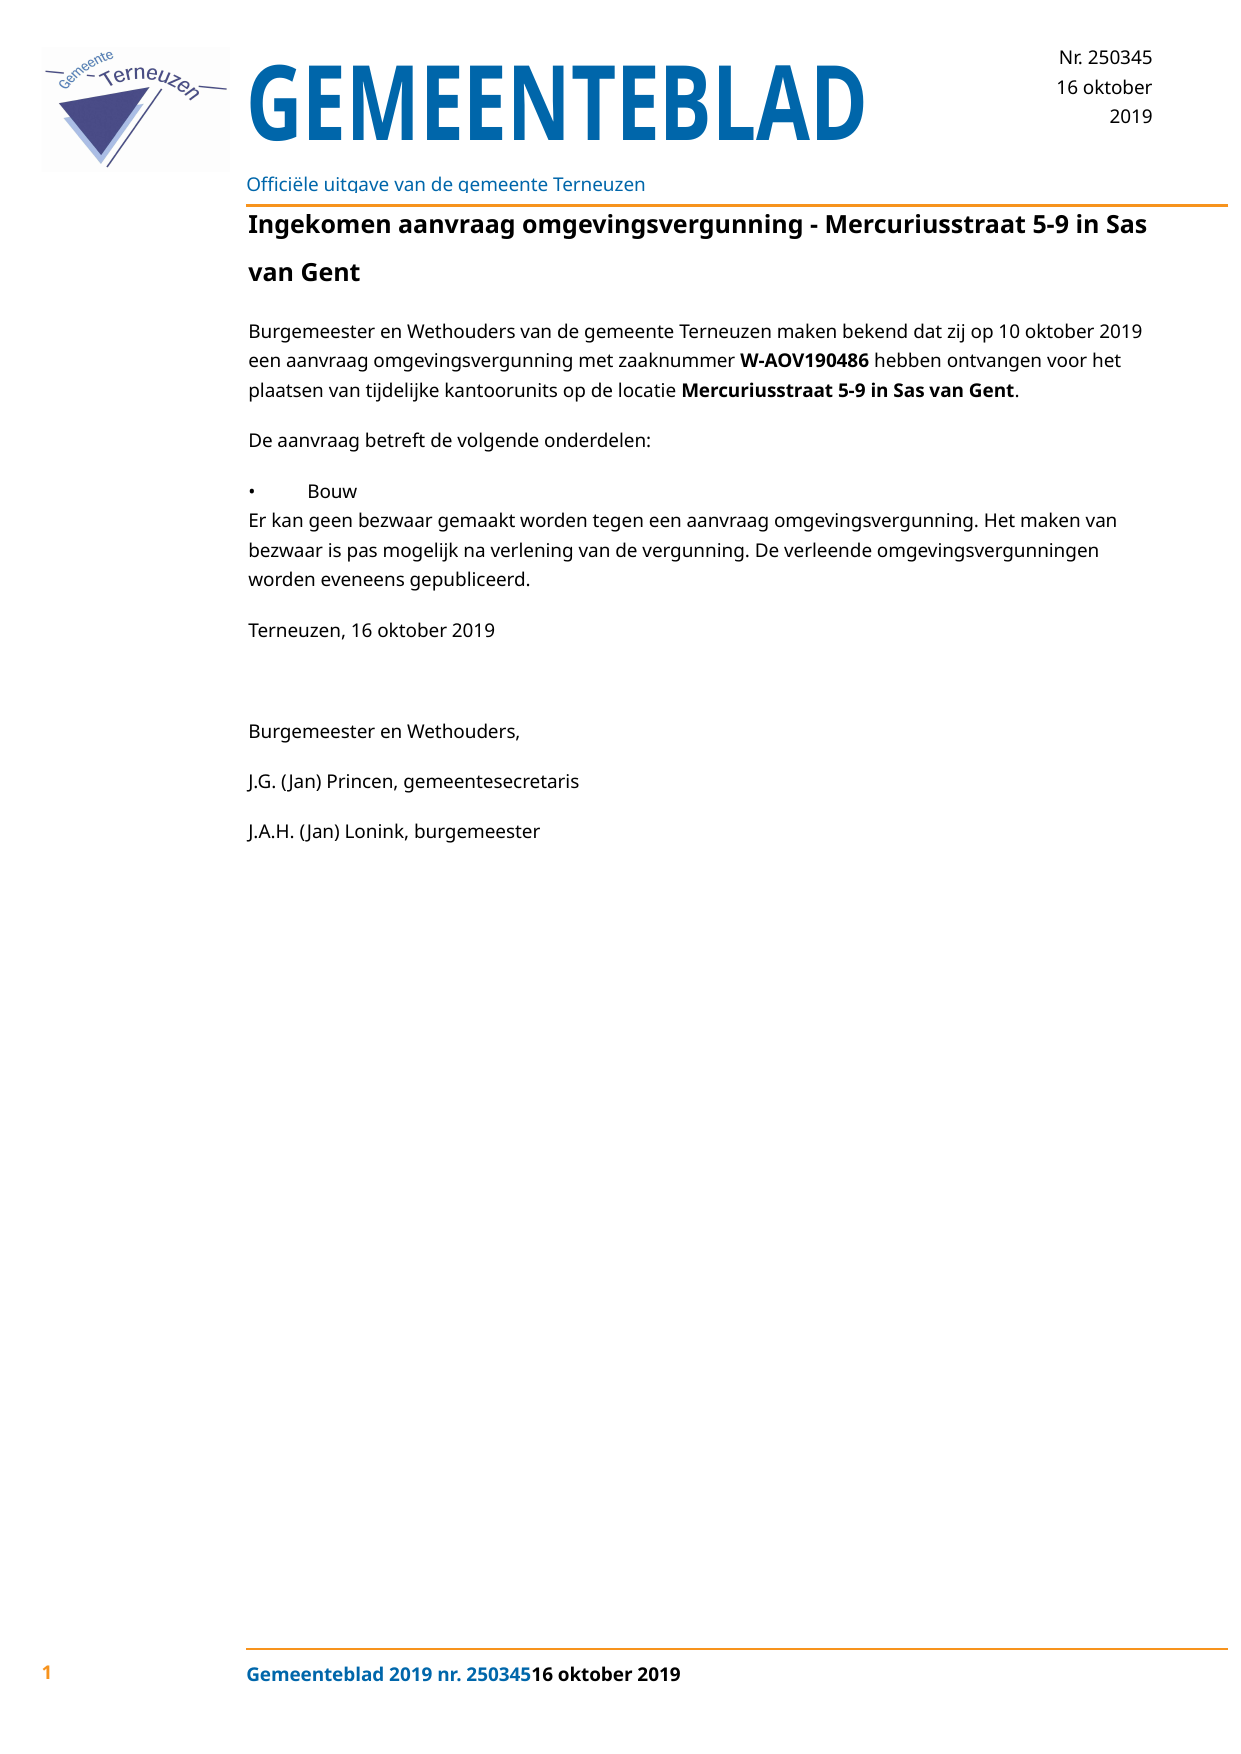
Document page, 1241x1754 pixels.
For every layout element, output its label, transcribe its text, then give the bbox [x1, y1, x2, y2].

text De aanvraag betreft de volgende onderdelen: [248, 427, 1152, 453]
list Bouw [248, 478, 1152, 504]
text Er kan geen bezwaar gemaakt worden tegen een aanvraag omgevingsvergunning. Het maken van bezwaar is pas mogelijk na verlening van de vergunning. De verleende omgevingsvergunningen worden eveneens gepubliceerd. [248, 507, 1152, 592]
picture [41, 47, 231, 172]
text Terneuzen, 16 oktober 2019 [248, 617, 1152, 643]
text Burgemeester en Wethouders van de gemeente Terneuzen maken bekend dat zij op 10 oktober 2019 een aanvraag omgevingsvergunning met zaaknummer W-AOV190486 hebben ontvangen voor het plaatsen van tijdelijke kantoorunits op de locatie Mercuriusstraat 5-9 in Sas van Gent. [248, 318, 1152, 403]
text J.G. (Jan) Princen, gemeentesecretaris [248, 768, 1152, 794]
text Burgemeester en Wethouders, [248, 718, 1152, 744]
text J.A.H. (Jan) Lonink, burgemeester [248, 819, 1152, 844]
text Ingekomen aanvraag omgevingsvergunning - Mercuriusstraat 5-9 in Sas van Gent [248, 207, 1152, 288]
